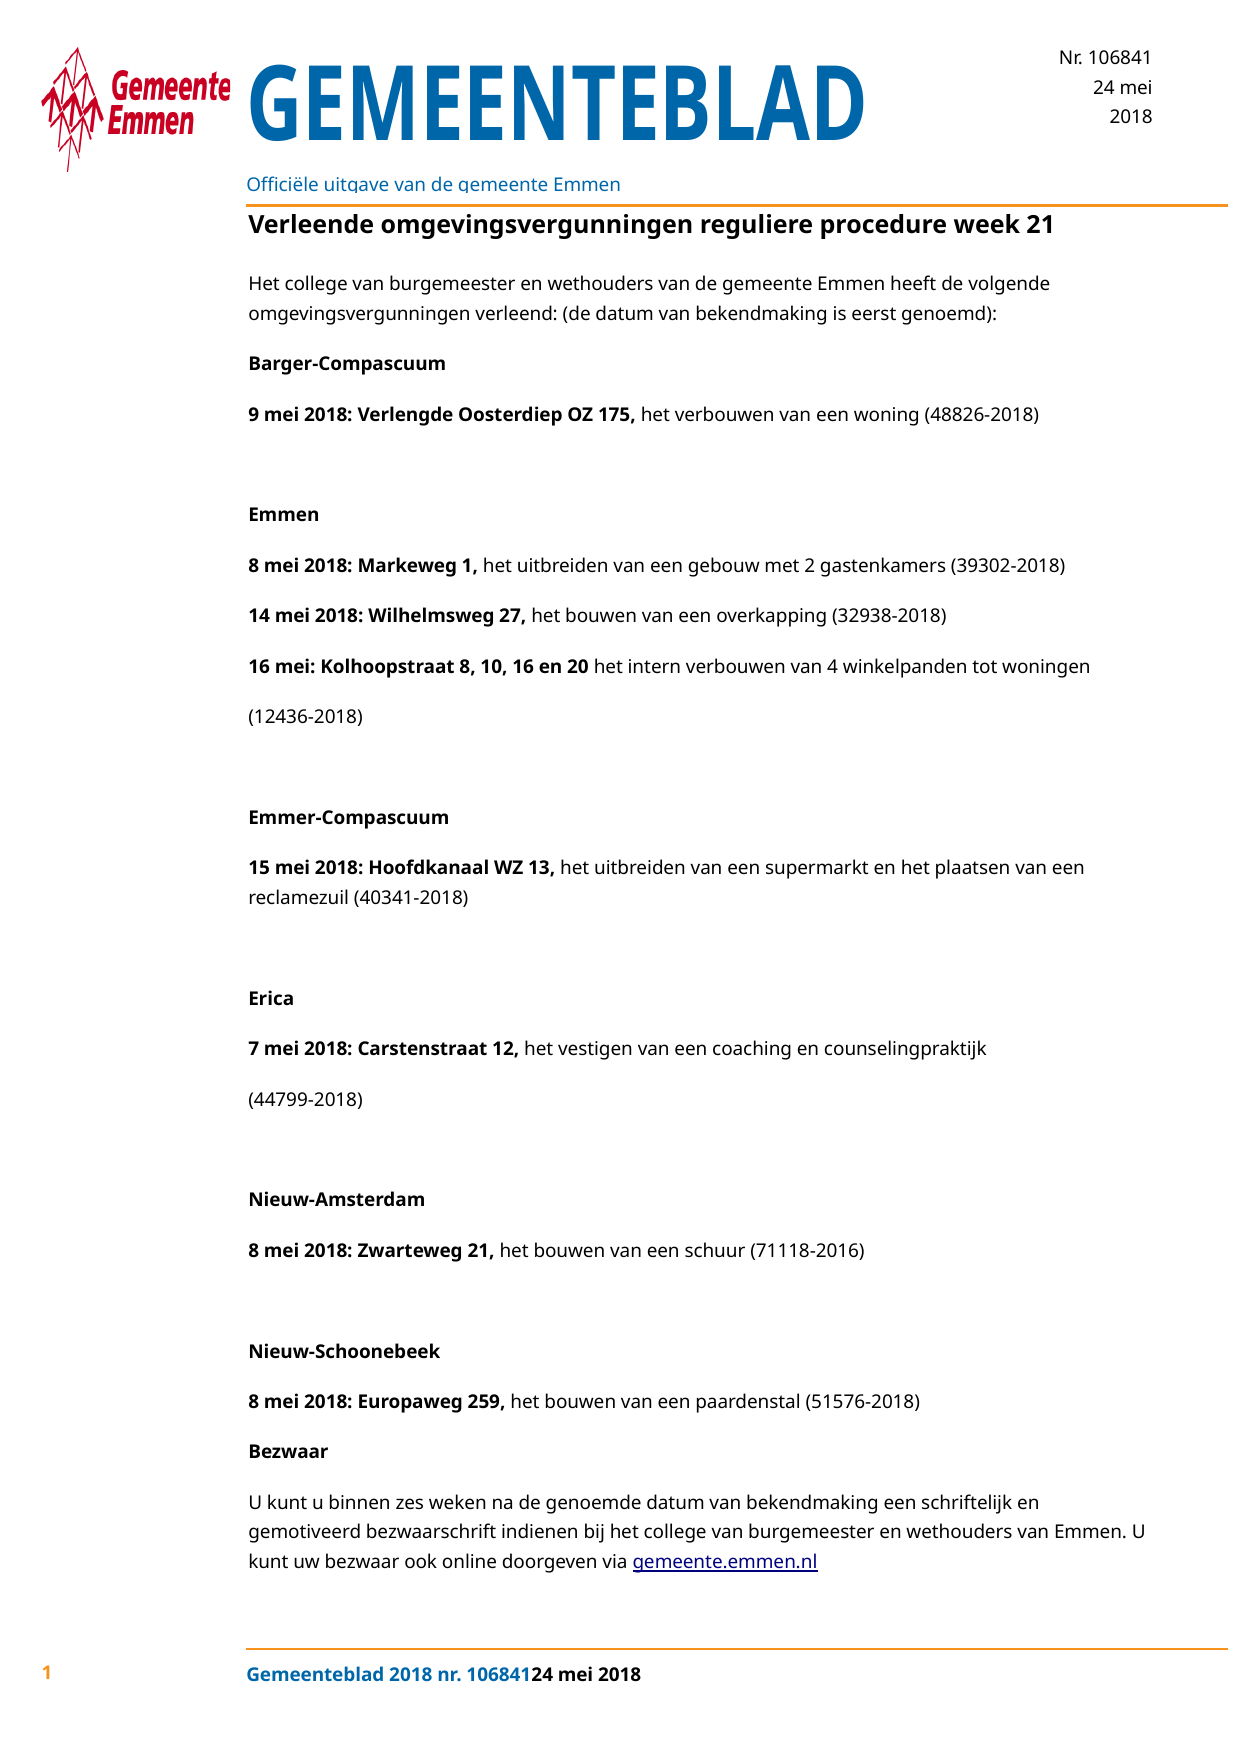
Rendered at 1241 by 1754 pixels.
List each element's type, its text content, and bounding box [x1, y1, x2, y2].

text 14 mei 2018: Wilhelmsweg 27, het bouwen van een overkapping (32938-2018) [248, 602, 1152, 628]
text 8 mei 2018: Zwarteweg 21, het bouwen van een schuur (71118-2016) [248, 1237, 1152, 1263]
text Nieuw-Amsterdam [248, 1187, 1152, 1212]
text Nieuw-Schoonebeek [248, 1338, 1152, 1363]
text Barger-Compascuum [248, 350, 1152, 376]
text Bezwaar [248, 1439, 1152, 1464]
text Het college van burgemeester en wethouders van de gemeente Emmen heeft de volgende omgevingsvergunningen verleend: (de datum van bekendmaking is eerst genoemd): [248, 270, 1152, 326]
text 7 mei 2018: Carstenstraat 12, het vestigen van een coaching en counselingpraktijk [248, 1035, 1152, 1061]
text 16 mei: Kolhoopstraat 8, 10, 16 en 20 het intern verbouwen van 4 winkelpanden tot woningen [248, 653, 1152, 678]
text 15 mei 2018: Hoofdkanaal WZ 13, het uitbreiden van een supermarkt en het plaatsen van een reclamezuil (40341-2018) [248, 854, 1152, 910]
text 8 mei 2018: Markeweg 1, het uitbreiden van een gebouw met 2 gastenkamers (39302-2018) [248, 552, 1152, 578]
text (44799-2018) [248, 1086, 1152, 1111]
text Verleende omgevingsvergunningen reguliere procedure week 21 [248, 207, 1152, 241]
text 8 mei 2018: Europaweg 259, het bouwen van een paardenstal (51576-2018) [248, 1388, 1152, 1414]
text Emmen [248, 502, 1152, 527]
text (12436-2018) [248, 703, 1152, 729]
text Erica [248, 985, 1152, 1011]
picture [41, 47, 231, 172]
text Emmer-Compascuum [248, 804, 1152, 830]
text 9 mei 2018: Verlengde Oosterdiep OZ 175, het verbouwen van een woning (48826-2018) [248, 401, 1152, 426]
text U kunt u binnen zes weken na de genoemde datum van bekendmaking een schriftelijk en gemotiveerd bezwaarschrift indienen bij het college van burgemeester en wethouders van Emmen. U kunt uw bezwaar ook online doorgeven via gemeente.emmen.nl [248, 1489, 1152, 1574]
